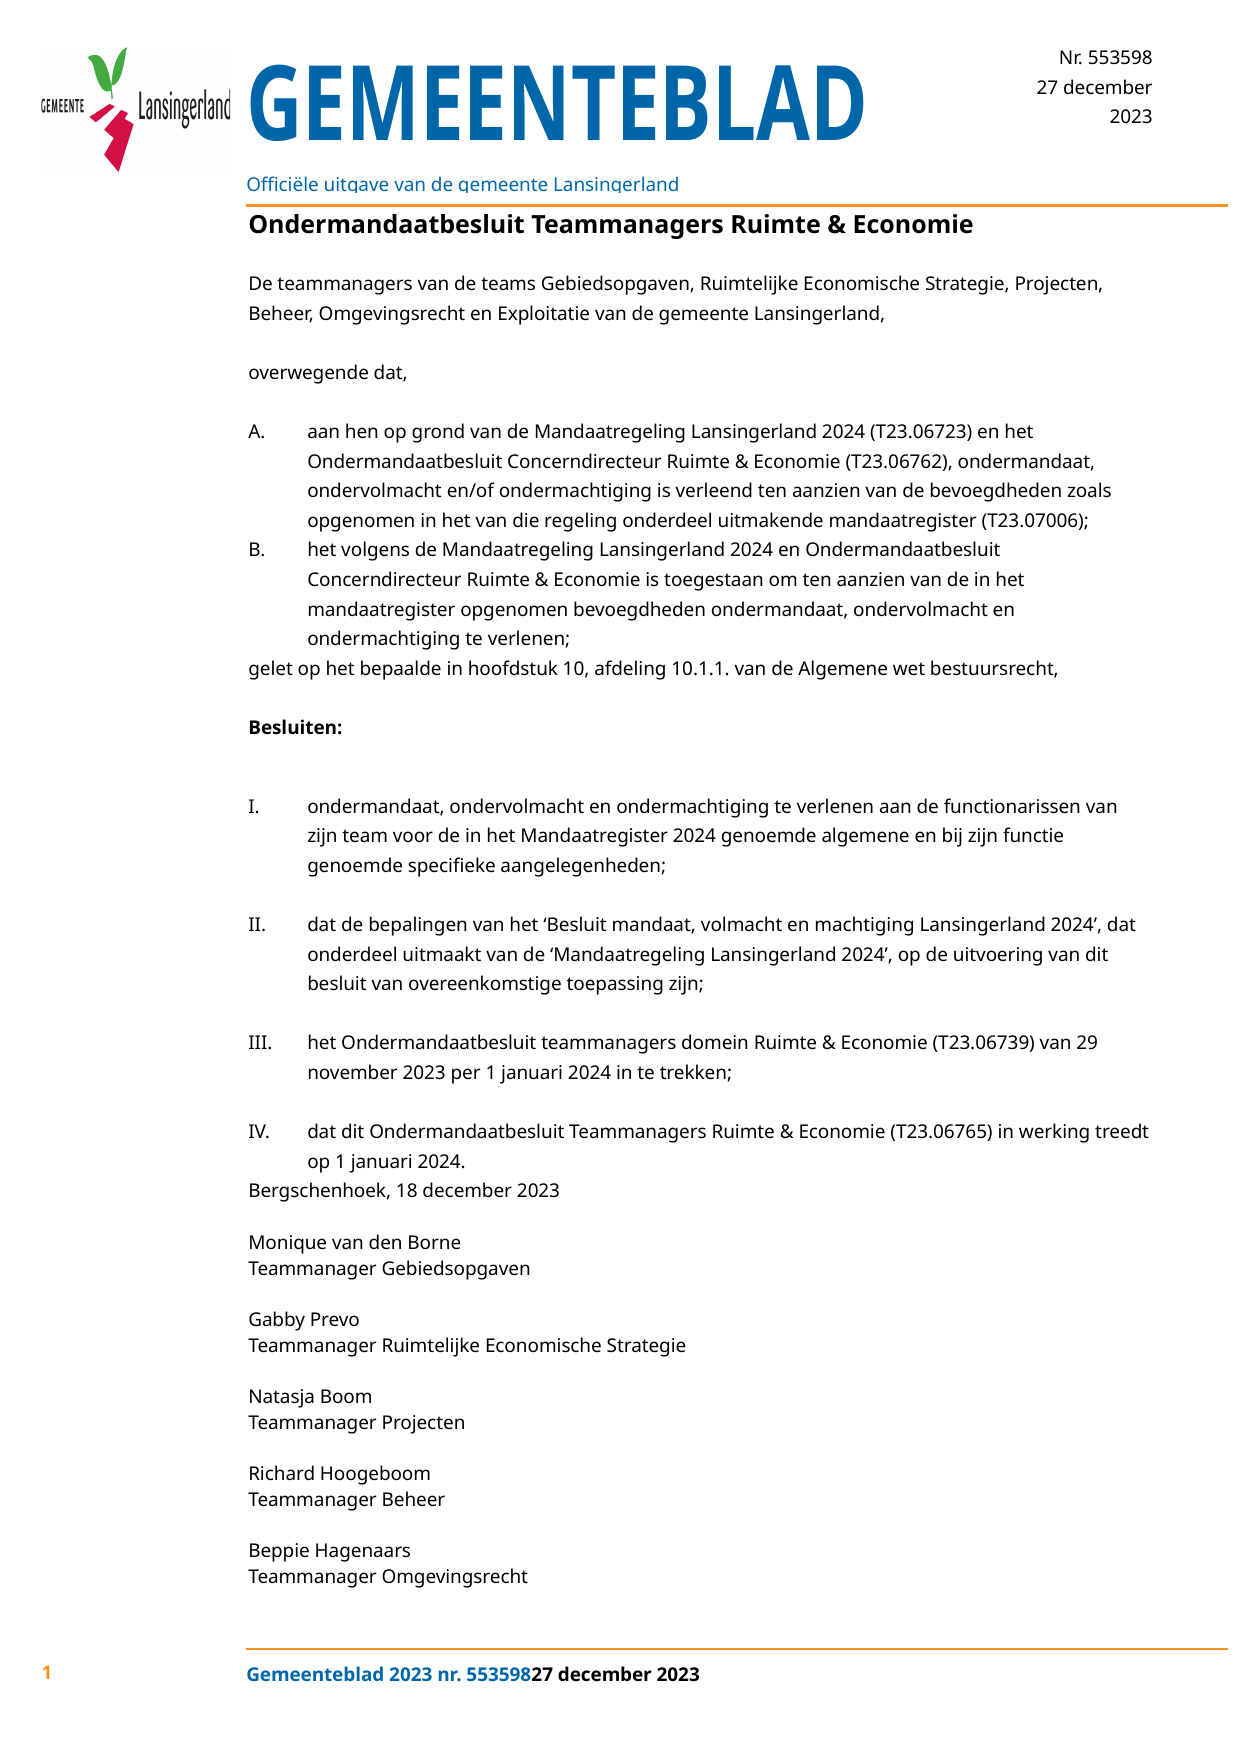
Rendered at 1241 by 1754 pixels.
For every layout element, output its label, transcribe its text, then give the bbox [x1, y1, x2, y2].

text Teammanager Gebiedsopgaven [248, 1255, 1152, 1280]
list het Ondermandaatbesluit teammanagers domein Ruimte & Economie (T23.06739) van 29 november 2023 per 1 januari 2024 in te trekken; [248, 1029, 1152, 1085]
picture [41, 47, 231, 172]
text Richard Hoogeboom [248, 1461, 1152, 1486]
text Monique van den Borne [248, 1229, 1152, 1255]
text overwegende dat, [248, 359, 1152, 385]
list ondermandaat, ondervolmacht en ondermachtiging te verlenen aan de functionarissen van zijn team voor de in het Mandaatregister 2024 genoemde algemene en bij zijn functie genoemde specifieke aangelegenheden; [248, 793, 1152, 878]
text Beppie Hagenaars [248, 1538, 1152, 1563]
text Teammanager Beheer [248, 1486, 1152, 1512]
list dat dit Ondermandaatbesluit Teammanagers Ruimte & Economie (T23.06765) in werking treedt op 1 januari 2024. [248, 1118, 1152, 1174]
list het volgens de Mandaatregeling Lansingerland 2024 en Ondermandaatbesluit Concerndirecteur Ruimte & Economie is toegestaan om ten aanzien van de in het mandaatregister opgenomen bevoegdheden ondermandaat, ondervolmacht en ondermachtiging te verlenen; [248, 537, 1152, 651]
text Natasja Boom [248, 1383, 1152, 1409]
text Teammanager Omgevingsrecht [248, 1563, 1152, 1589]
text Gabby Prevo [248, 1306, 1152, 1332]
text Besluiten: [248, 714, 1152, 740]
text De teammanagers van de teams Gebiedsopgaven, Ruimtelijke Economische Strategie, Projecten, Beheer, Omgevingsrecht en Exploitatie van de gemeente Lansingerland, [248, 270, 1152, 326]
text Teammanager Ruimtelijke Economische Strategie [248, 1332, 1152, 1358]
text gelet op het bepaalde in hoofdstuk 10, afdeling 10.1.1. van de Algemene wet bestuursrecht, [248, 655, 1152, 681]
text Bergschenhoek, 18 december 2023 [248, 1177, 1152, 1203]
text Ondermandaatbesluit Teammanagers Ruimte & Economie [248, 207, 1152, 241]
text Teammanager Projecten [248, 1409, 1152, 1435]
list aan hen op grond van de Mandaatregeling Lansingerland 2024 (T23.06723) en het Ondermandaatbesluit Concerndirecteur Ruimte & Economie (T23.06762), ondermandaat, ondervolmacht en/of ondermachtiging is verleend ten aanzien van de bevoegdheden zoals opgenomen in het van die regeling onderdeel uitmakende mandaatregister (T23.07006); [248, 418, 1152, 533]
list dat de bepalingen van het ‘Besluit mandaat, volmacht en machtiging Lansingerland 2024’, dat onderdeel uitmaakt van de ‘Mandaatregeling Lansingerland 2024’, op de uitvoering van dit besluit van overeenkomstige toepassing zijn; [248, 911, 1152, 996]
